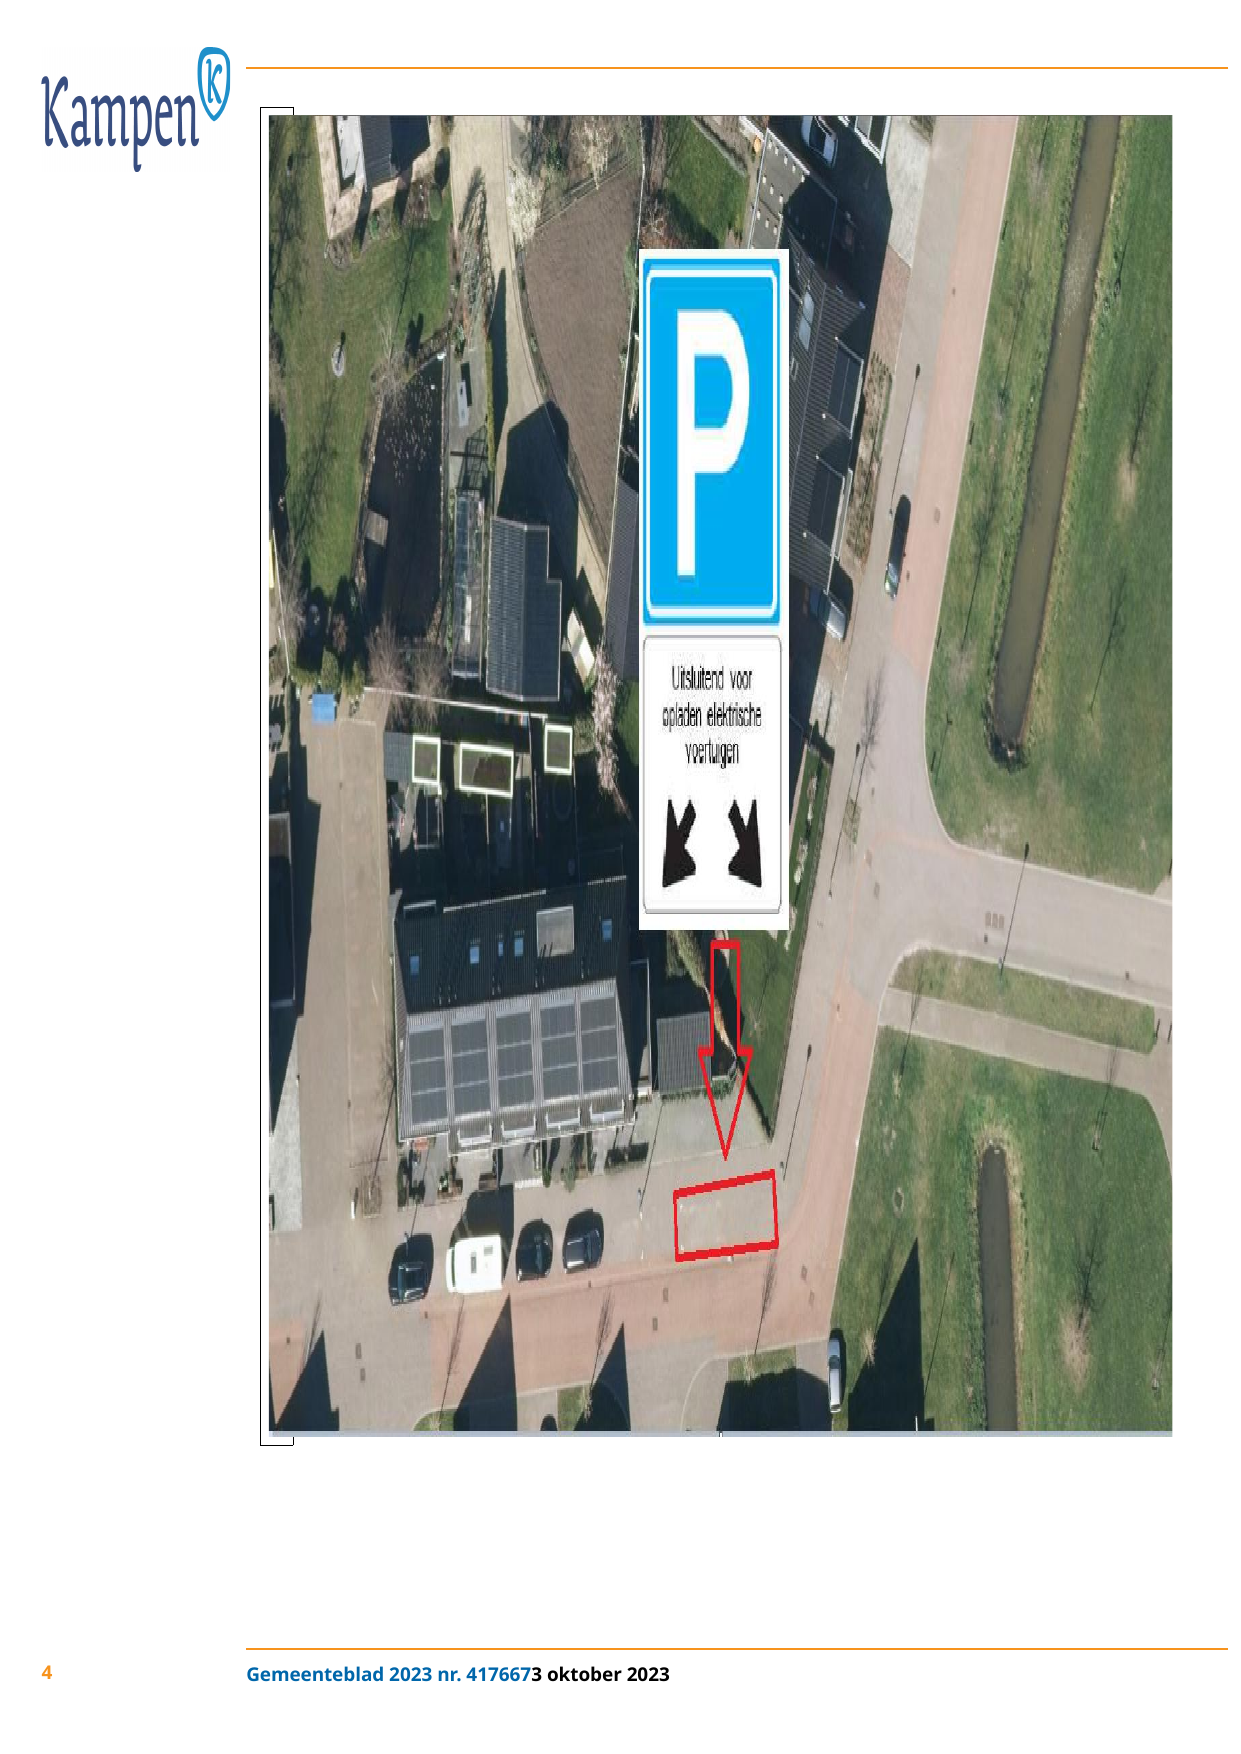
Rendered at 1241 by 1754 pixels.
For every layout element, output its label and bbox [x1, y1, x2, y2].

picture [268, 115, 1173, 1437]
picture [41, 47, 231, 172]
